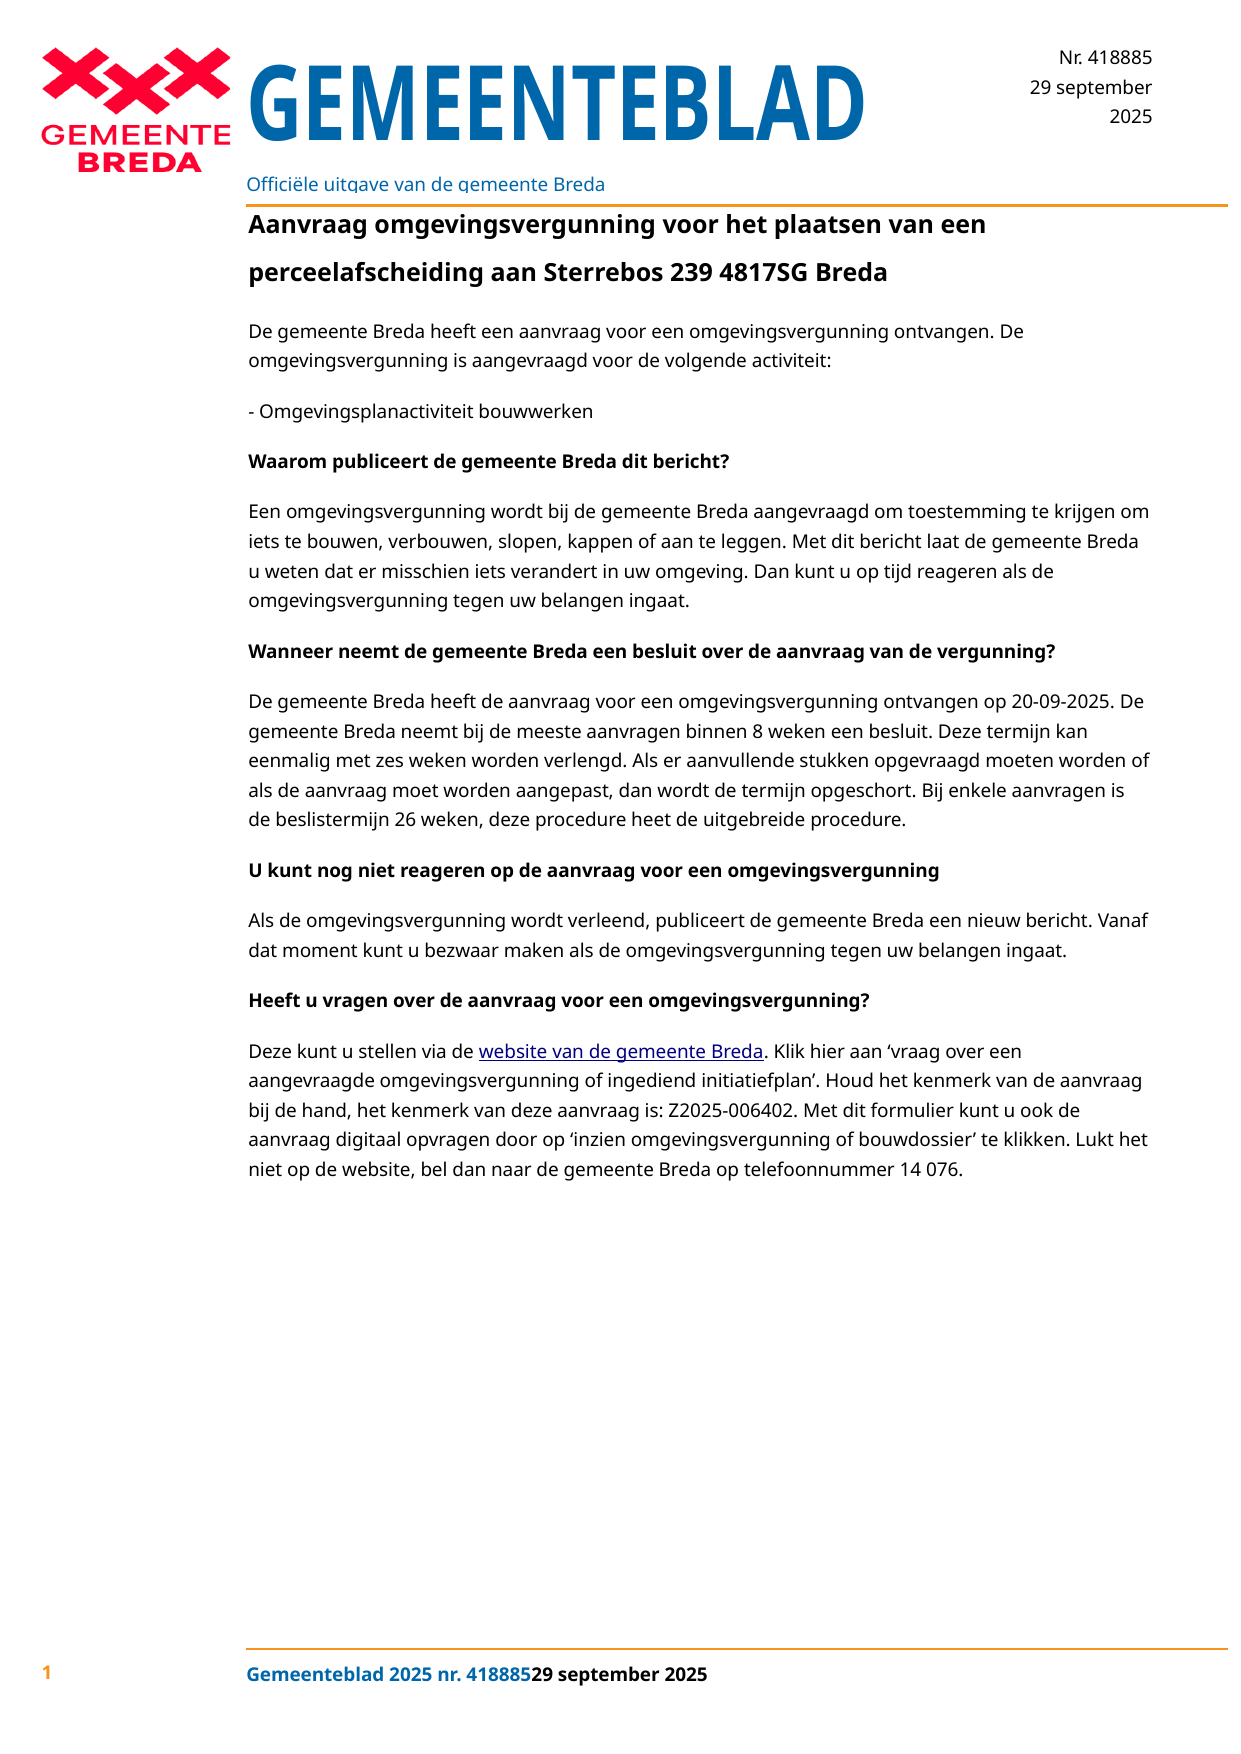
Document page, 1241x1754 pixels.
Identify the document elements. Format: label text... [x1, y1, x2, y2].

text Een omgevingsvergunning wordt bij de gemeente Breda aangevraagd om toestemming te krijgen om iets te bouwen, verbouwen, slopen, kappen of aan te leggen. Met dit bericht laat de gemeente Breda u weten dat er misschien iets verandert in uw omgeving. Dan kunt u op tijd reageren als de omgevingsvergunning tegen uw belangen ingaat. [248, 499, 1152, 613]
text U kunt nog niet reageren op de aanvraag voor een omgevingsvergunning [248, 857, 1152, 883]
text Wanneer neemt de gemeente Breda een besluit over de aanvraag van de vergunning? [248, 638, 1152, 664]
text De gemeente Breda heeft een aanvraag voor een omgevingsvergunning ontvangen. De omgevingsvergunning is aangevraagd voor de volgende activiteit: [248, 318, 1152, 373]
text - Omgevingsplanactiviteit bouwwerken [248, 398, 1152, 424]
text Aanvraag omgevingsvergunning voor het plaatsen van een perceelafscheiding aan Sterrebos 239 4817SG Breda [248, 207, 1152, 288]
text De gemeente Breda heeft de aanvraag voor een omgevingsvergunning ontvangen op 20-09-2025. De gemeente Breda neemt bij de meeste aanvragen binnen 8 weken een besluit. Deze termijn kan eenmalig met zes weken worden verlengd. Als er aanvullende stukken opgevraagd moeten worden of als de aanvraag moet worden aangepast, dan wordt de termijn opgeschort. Bij enkele aanvragen is de beslistermijn 26 weken, deze procedure heet de uitgebreide procedure. [248, 688, 1152, 832]
text Deze kunt u stellen via de website van de gemeente Breda. Klik hier aan ‘vraag over een aangevraagde omgevingsvergunning of ingediend initiatiefplan’. Houd het kenmerk van de aanvraag bij de hand, het kenmerk van deze aanvraag is: Z2025-006402. Met dit formulier kunt u ook de aanvraag digitaal opvragen door op ‘inzien omgevingsvergunning of bouwdossier’ te klikken. Lukt het niet op de website, bel dan naar de gemeente Breda op telefoonnummer 14 076. [248, 1038, 1152, 1182]
text Waarom publiceert de gemeente Breda dit bericht? [248, 448, 1152, 474]
text Heeft u vragen over de aanvraag voor een omgevingsvergunning? [248, 987, 1152, 1013]
text Als de omgevingsvergunning wordt verleend, publiceert de gemeente Breda een nieuw bericht. Vanaf dat moment kunt u bezwaar maken als de omgevingsvergunning tegen uw belangen ingaat. [248, 907, 1152, 963]
picture [41, 47, 231, 172]
